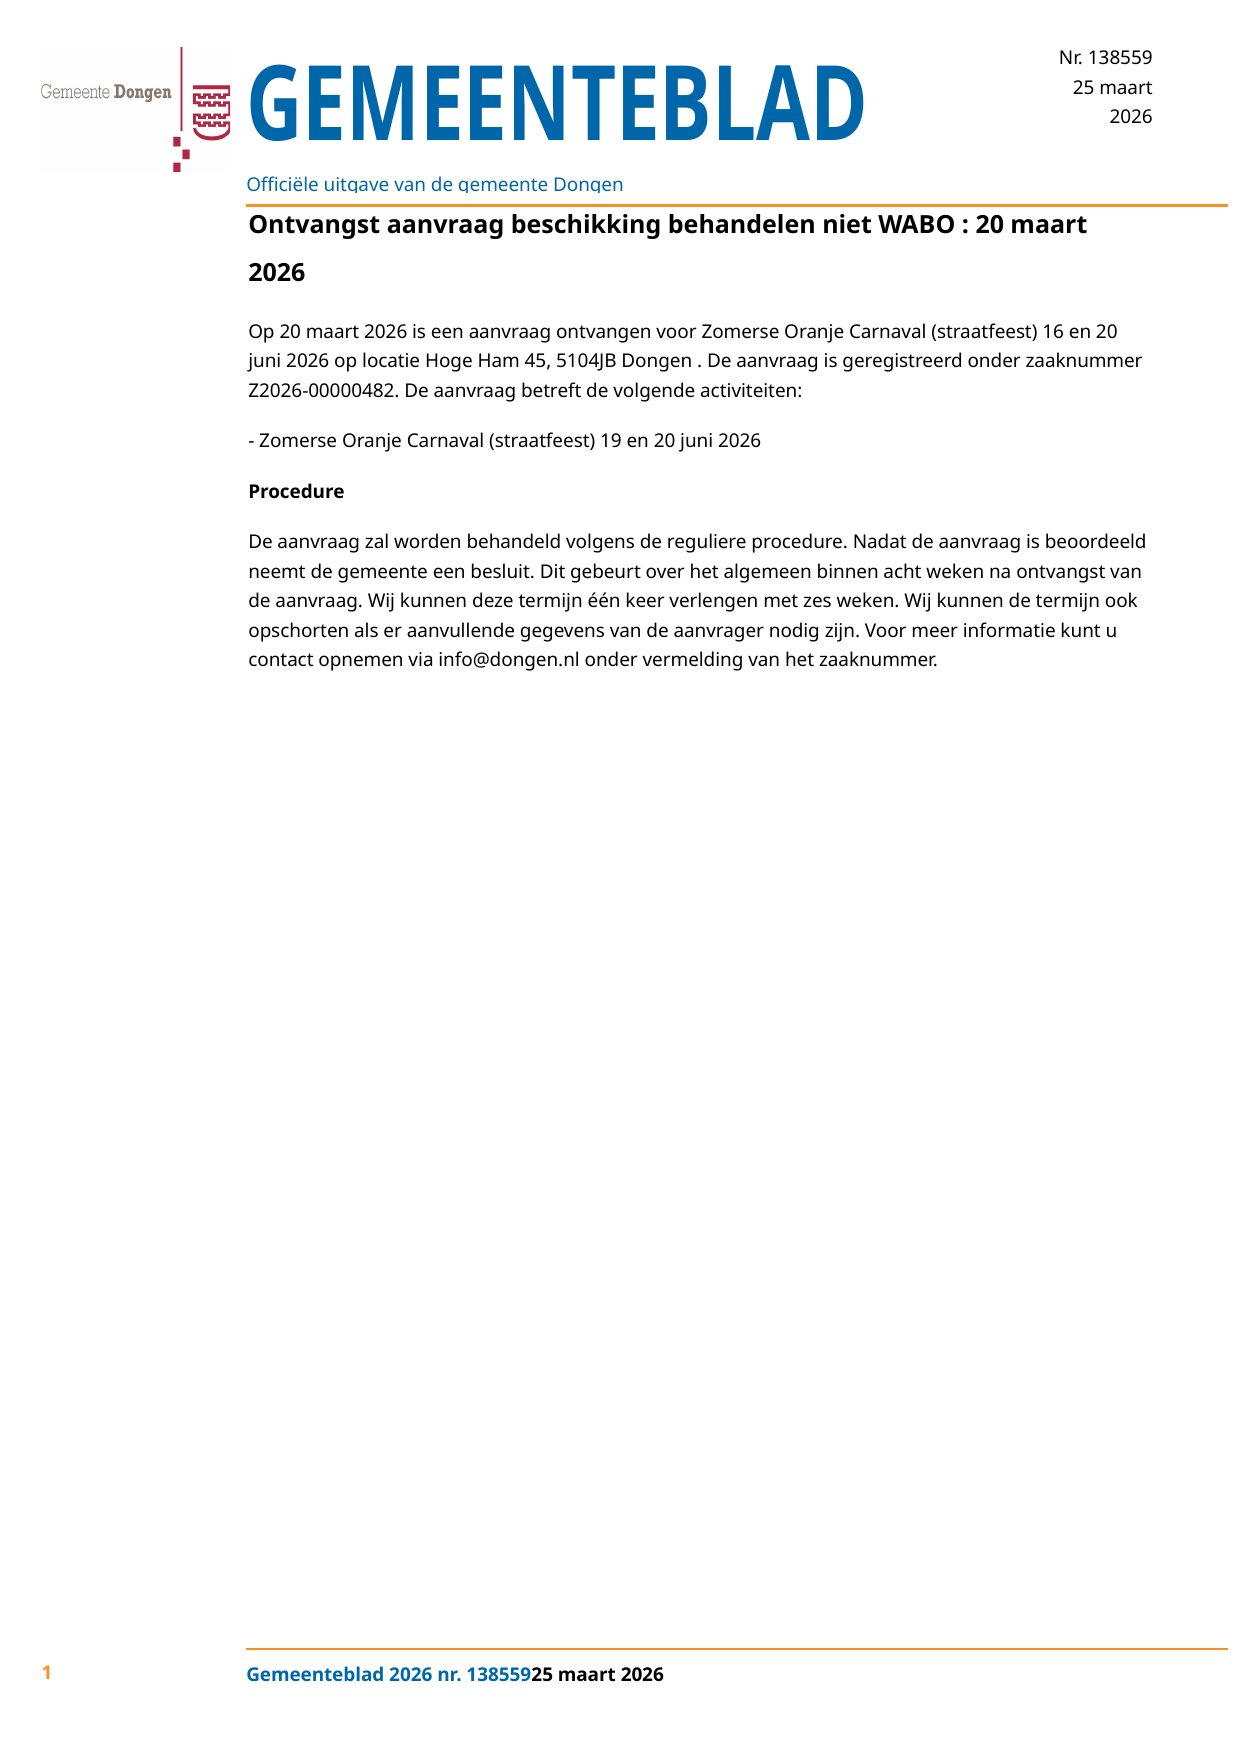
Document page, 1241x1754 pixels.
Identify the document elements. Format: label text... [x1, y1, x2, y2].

text Procedure [248, 478, 1152, 504]
picture [41, 47, 231, 172]
text De aanvraag zal worden behandeld volgens de reguliere procedure. Nadat de aanvraag is beoordeeld neemt de gemeente een besluit. Dit gebeurt over het algemeen binnen acht weken na ontvangst van de aanvraag. Wij kunnen deze termijn één keer verlengen met zes weken. Wij kunnen de termijn ook opschorten als er aanvullende gegevens van de aanvrager nodig zijn. Voor meer informatie kunt u contact opnemen via info@dongen.nl onder vermelding van het zaaknummer. [248, 528, 1152, 672]
text Op 20 maart 2026 is een aanvraag ontvangen voor Zomerse Oranje Carnaval (straatfeest) 16 en 20 juni 2026 op locatie Hoge Ham 45, 5104JB Dongen . De aanvraag is geregistreerd onder zaaknummer Z2026-00000482. De aanvraag betreft de volgende activiteiten: [248, 318, 1152, 403]
text Ontvangst aanvraag beschikking behandelen niet WABO : 20 maart 2026 [248, 207, 1152, 288]
text - Zomerse Oranje Carnaval (straatfeest) 19 en 20 juni 2026 [248, 427, 1152, 453]
